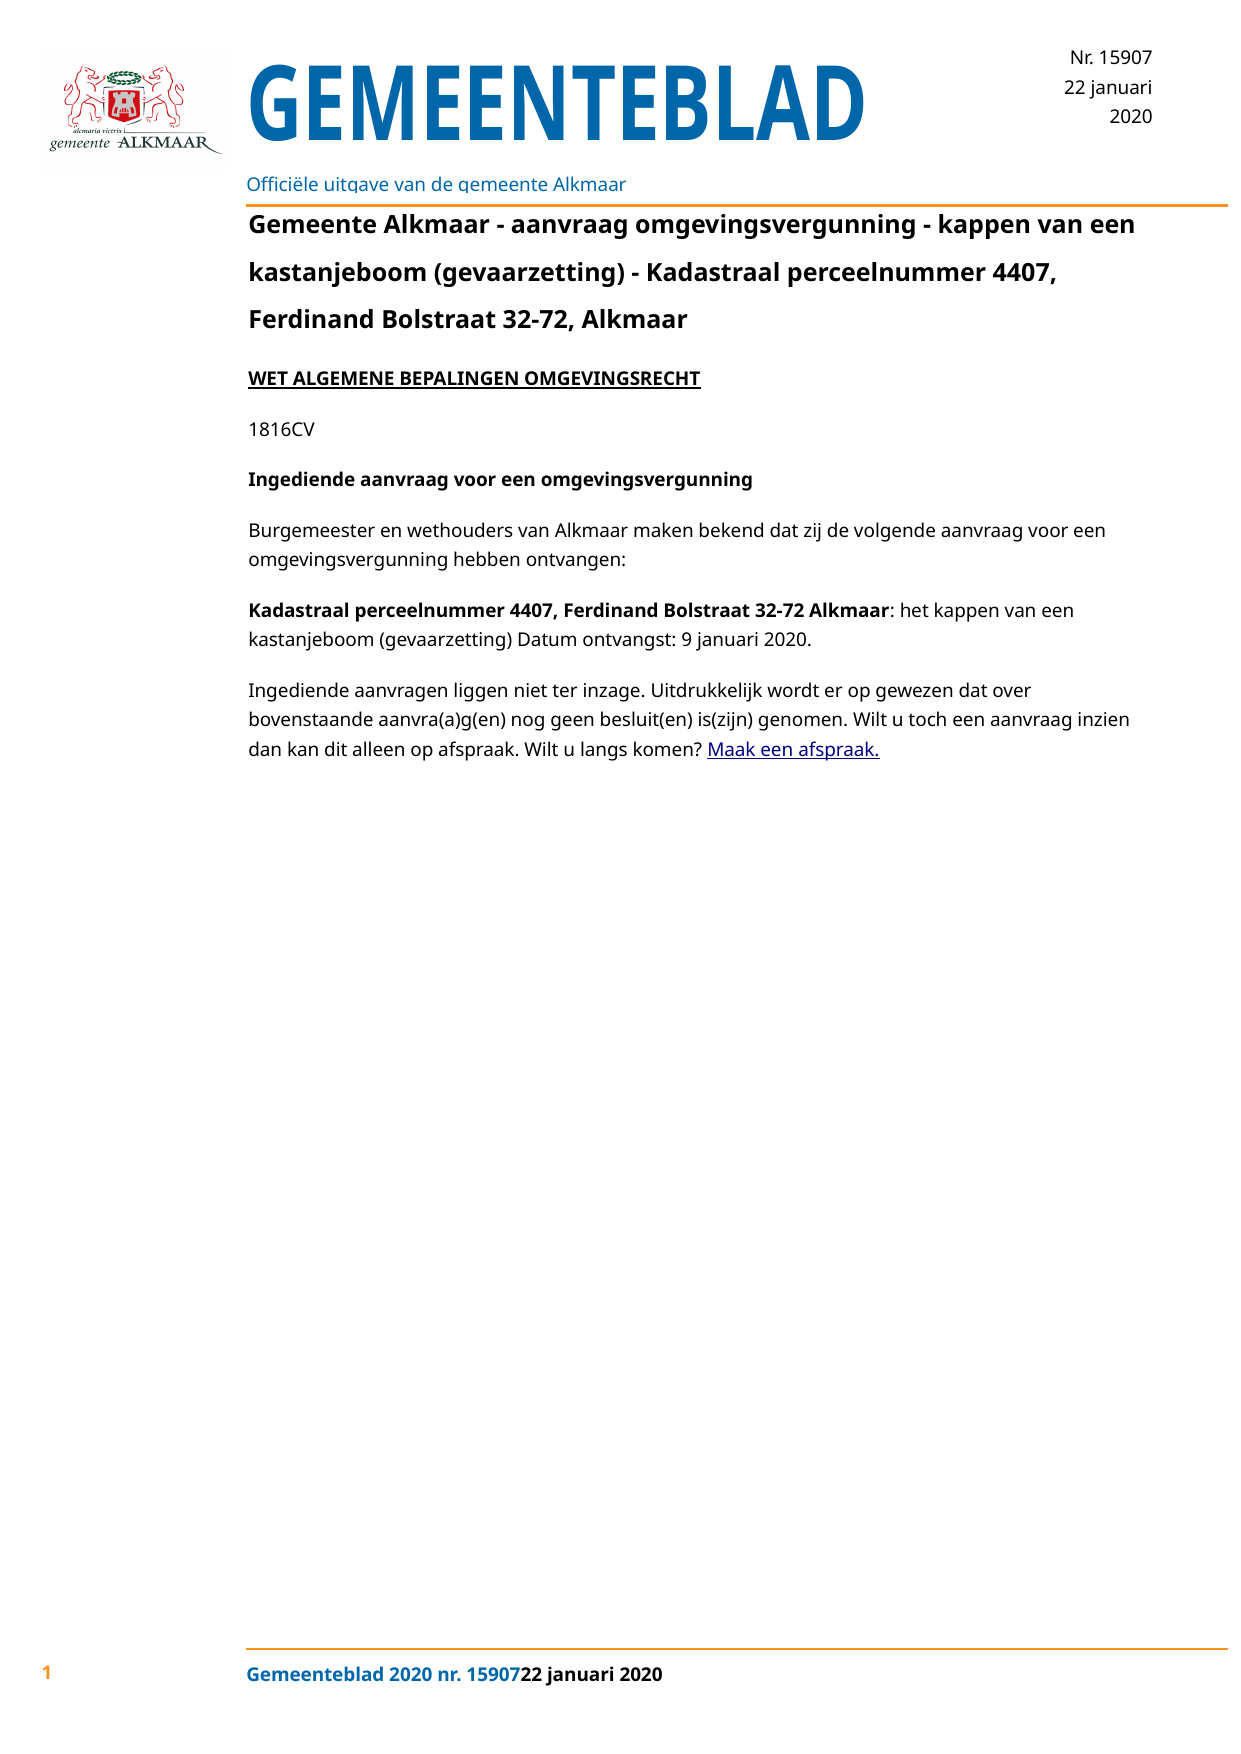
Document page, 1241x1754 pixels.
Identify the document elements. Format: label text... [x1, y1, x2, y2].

text 1816CV [248, 416, 1152, 442]
text Kadastraal perceelnummer 4407, Ferdinand Bolstraat 32-72 Alkmaar: het kappen van een kastanjeboom (gevaarzetting) Datum ontvangst: 9 januari 2020. [248, 597, 1152, 652]
text Ingediende aanvraag voor een omgevingsvergunning [248, 466, 1152, 492]
picture [41, 47, 231, 172]
text Ingediende aanvragen liggen niet ter inzage. Uitdrukkelijk wordt er op gewezen dat over bovenstaande aanvra(a)g(en) nog geen besluit(en) is(zijn) genomen. Wilt u toch een aanvraag inzien dan kan dit alleen op afspraak. Wilt u langs komen? Maak een afspraak. [248, 677, 1152, 762]
text Gemeente Alkmaar - aanvraag omgevingsvergunning - kappen van een kastanjeboom (gevaarzetting) - Kadastraal perceelnummer 4407, Ferdinand Bolstraat 32-72, Alkmaar [248, 207, 1152, 336]
text WET ALGEMENE BEPALINGEN OMGEVINGSRECHT [248, 366, 1152, 391]
text Burgemeester en wethouders van Alkmaar maken bekend dat zij de volgende aanvraag voor een omgevingsvergunning hebben ontvangen: [248, 517, 1152, 572]
